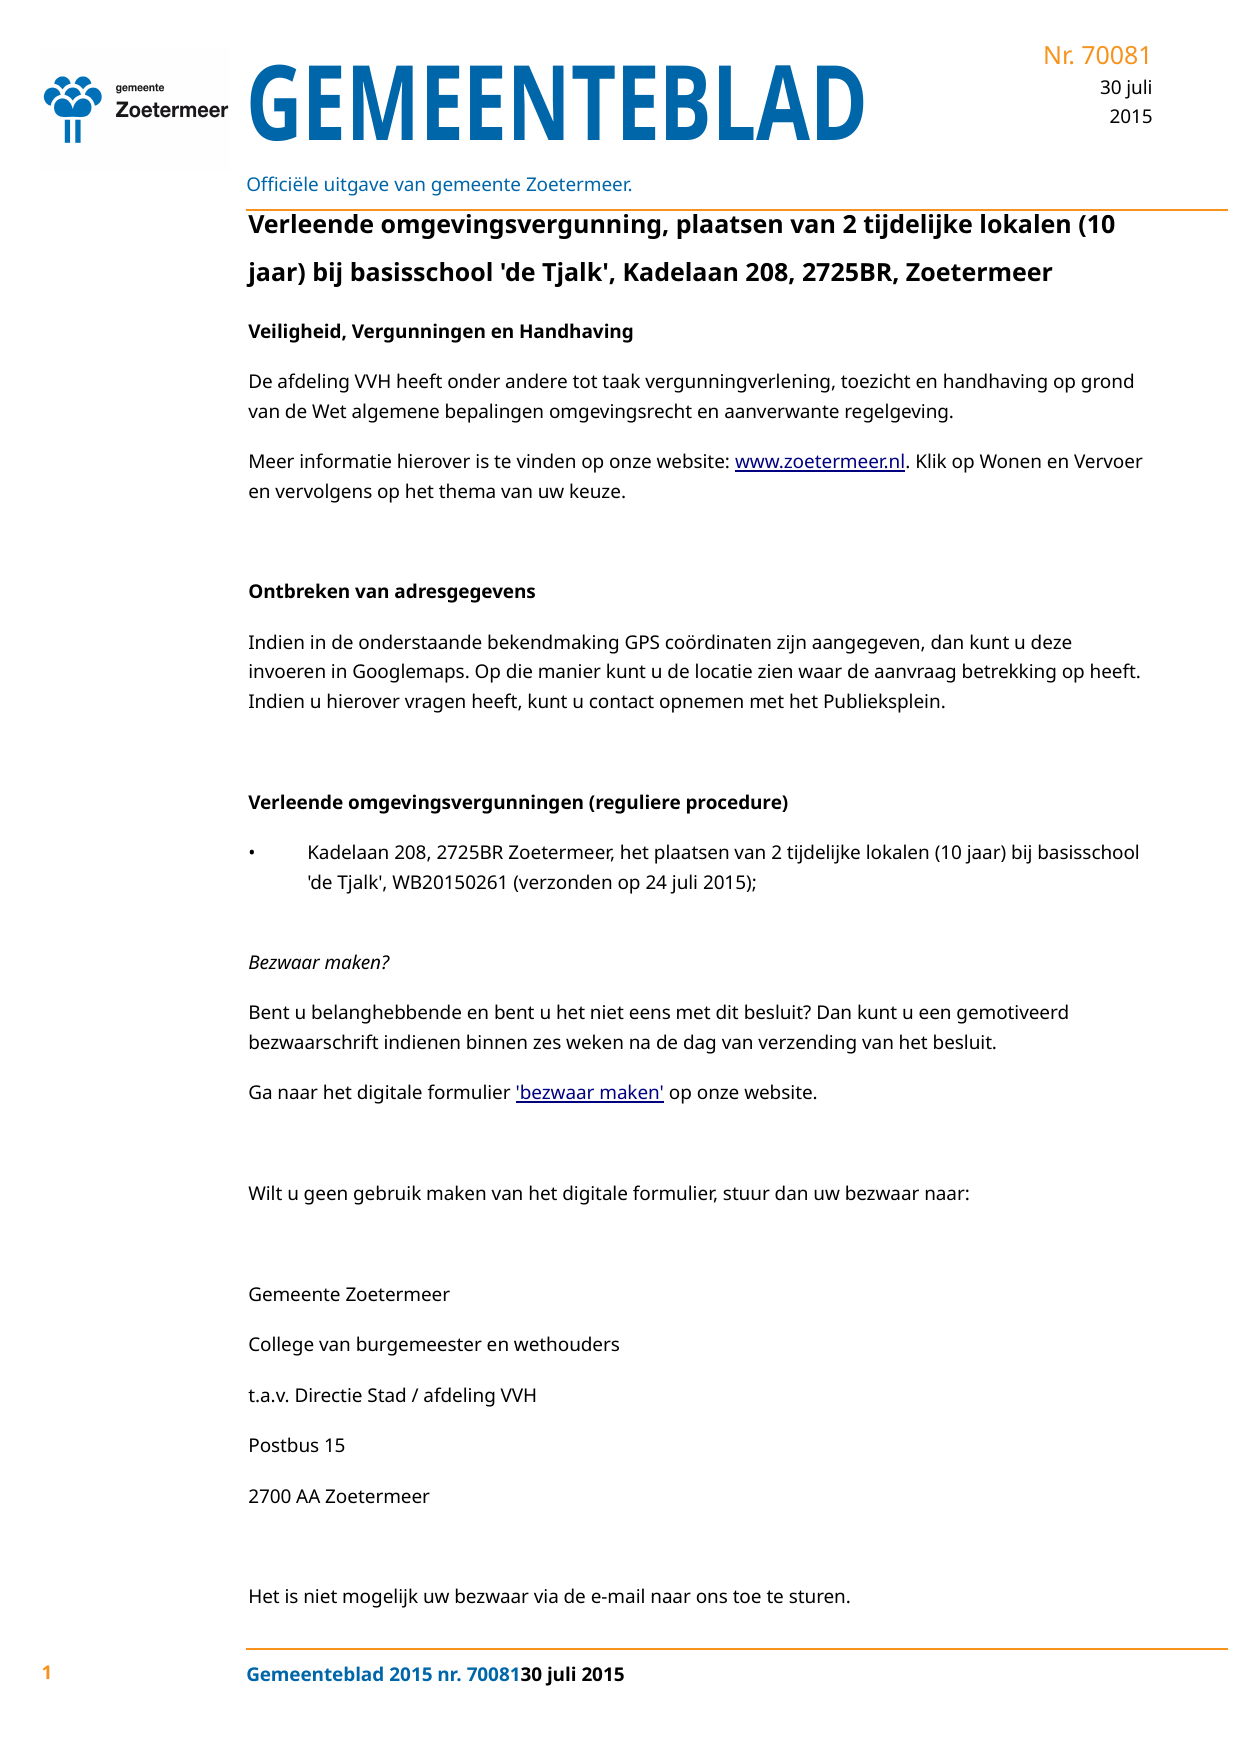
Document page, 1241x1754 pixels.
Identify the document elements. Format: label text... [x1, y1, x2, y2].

text Bent u belanghebbende en bent u het niet eens met dit besluit? Dan kunt u een gemotiveerd bezwaarschrift indienen binnen zes weken na de dag van verzending van het besluit. [248, 999, 1152, 1055]
text Ontbreken van adresgegevens [248, 579, 1152, 604]
text Veiligheid, Vergunningen en Handhaving [248, 318, 1152, 344]
text t.a.v. Directie Stad / afdeling VVH [248, 1382, 1152, 1408]
text Verleende omgevingsvergunning, plaatsen van 2 tijdelijke lokalen (10 jaar) bij basisschool 'de Tjalk', Kadelaan 208, 2725BR, Zoetermeer [248, 211, 1152, 288]
text Bezwaar maken? [248, 949, 1152, 975]
list Kadelaan 208, 2725BR Zoetermeer, het plaatsen van 2 tijdelijke lokalen (10 jaar) bij basisschool 'de Tjalk', WB20150261 (verzonden op 24 juli 2015); [248, 839, 1152, 895]
text Verleende omgevingsvergunningen (reguliere procedure) [248, 789, 1152, 815]
text Gemeente Zoetermeer [248, 1281, 1152, 1307]
text College van burgemeester en wethouders [248, 1332, 1152, 1357]
text Wilt u geen gebruik maken van het digitale formulier, stuur dan uw bezwaar naar: [248, 1180, 1152, 1206]
text Ga naar het digitale formulier 'bezwaar maken' op onze website. [248, 1079, 1152, 1105]
text De afdeling VVH heeft onder andere tot taak vergunningverlening, toezicht en handhaving op grond van de Wet algemene bepalingen omgevingsrecht en aanverwante regelgeving. [248, 368, 1152, 424]
picture [41, 47, 231, 172]
text Indien in de onderstaande bekendmaking GPS coördinaten zijn aangegeven, dan kunt u deze invoeren in Googlemaps. Op die manier kunt u de locatie zien waar de aanvraag betrekking op heeft. Indien u hierover vragen heeft, kunt u contact opnemen met het Publieksplein. [248, 629, 1152, 714]
text Meer informatie hierover is te vinden op onze website: www.zoetermeer.nl. Klik op Wonen en Vervoer en vervolgens op het thema van uw keuze. [248, 448, 1152, 504]
text Postbus 15 [248, 1432, 1152, 1458]
text Het is niet mogelijk uw bezwaar via de e-mail naar ons toe te sturen. [248, 1584, 1152, 1609]
text 2700 AA Zoetermeer [248, 1483, 1152, 1509]
